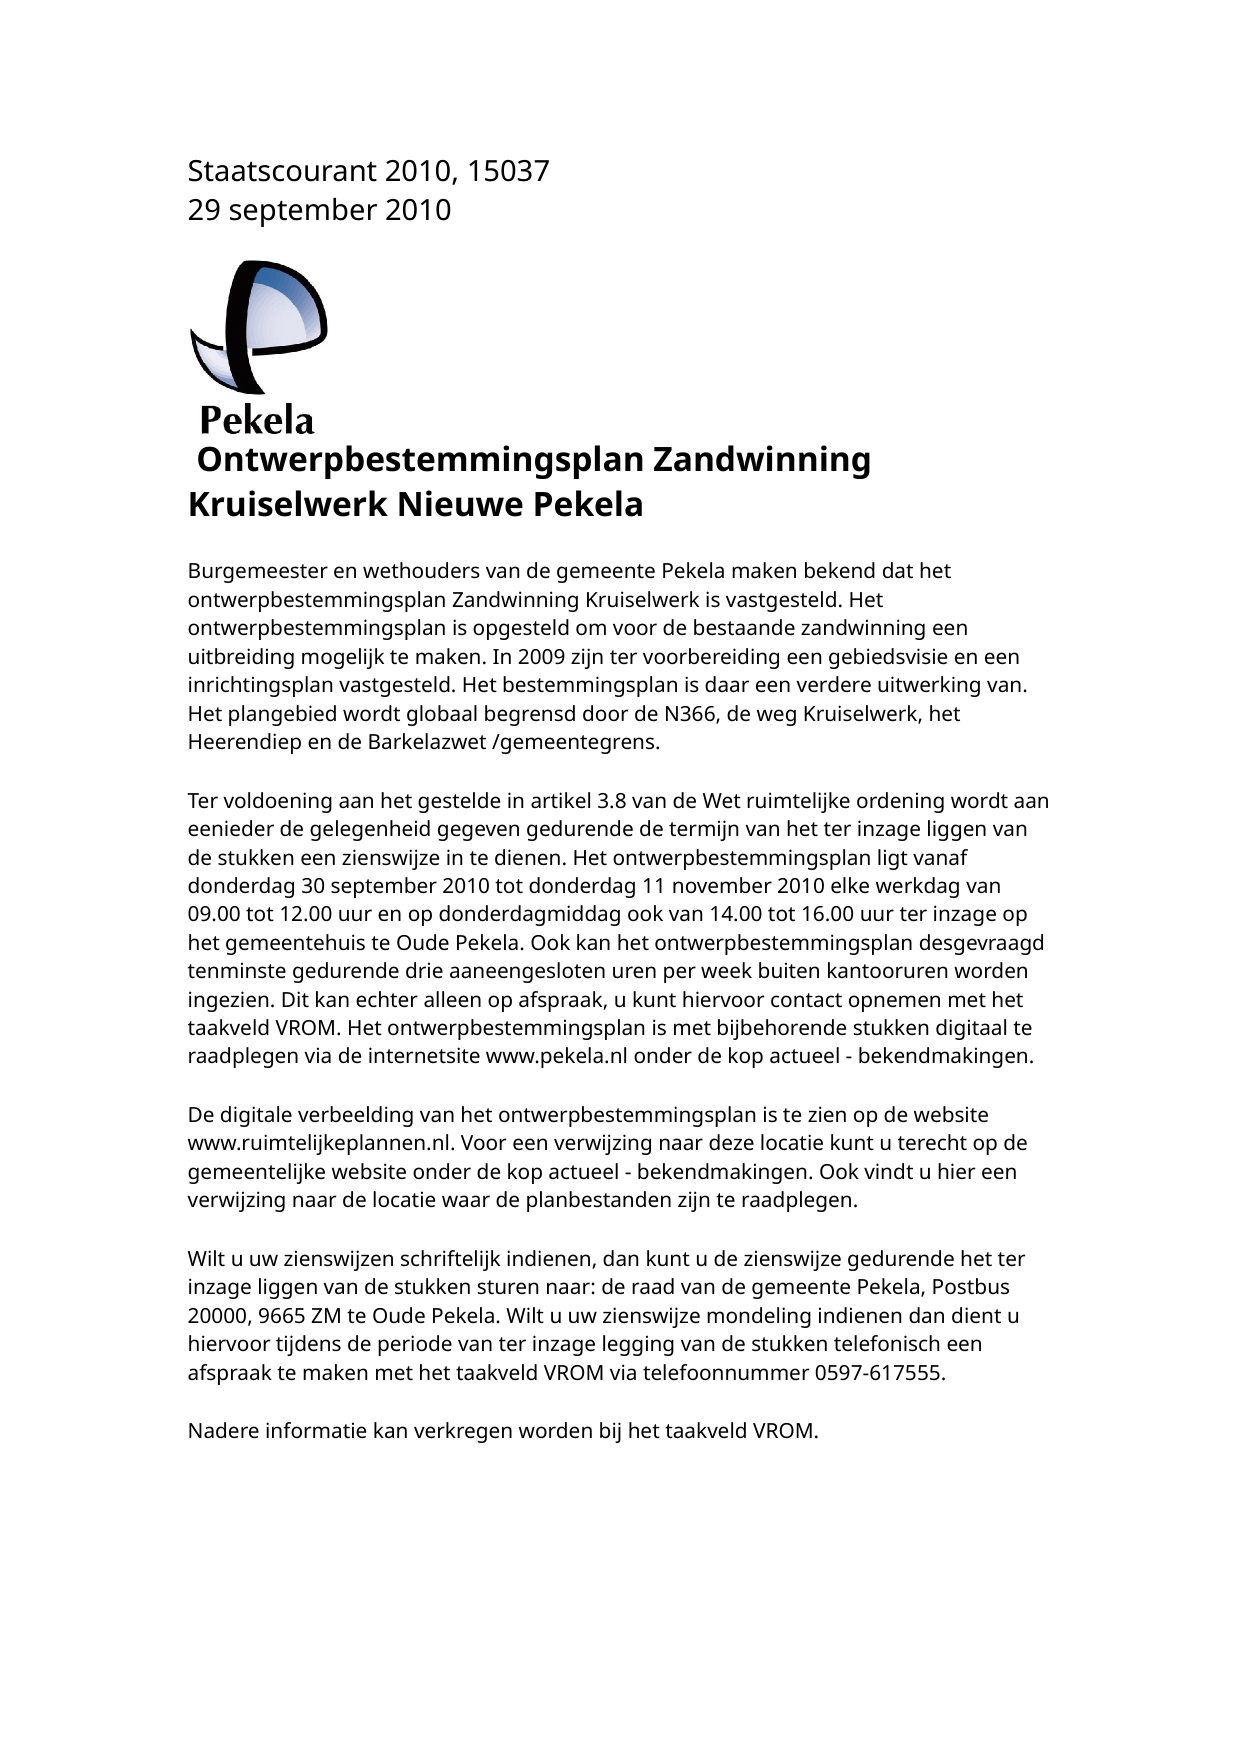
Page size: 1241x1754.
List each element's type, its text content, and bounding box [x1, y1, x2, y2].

picture [187, 258, 330, 436]
text Wilt u uw zienswijzen schriftelijk indienen, dan kunt u de zienswijze gedurende het ter inzage liggen van de stukken sturen naar: de raad van de gemeente Pekela, Postbus 20000, 9665 ZM te Oude Pekela. Wilt u uw zienswijze mondeling indienen dan dient u hiervoor tijdens de periode van ter inzage legging van de stukken telefonisch een afspraak te maken met het taakveld VROM via telefoonnummer 0597-617555. [187, 1244, 1053, 1386]
text Ter voldoening aan het gestelde in artikel 3.8 van de Wet ruimtelijke ordening wordt aan eenieder de gelegenheid gegeven gedurende de termijn van het ter inzage liggen van de stukken een zienswijze in te dienen. Het ontwerpbestemmingsplan ligt vanaf donderdag 30 september 2010 tot donderdag 11 november 2010 elke werkdag van 09.00 tot 12.00 uur en op donderdagmiddag ook van 14.00 tot 16.00 uur ter inzage op het gemeentehuis te Oude Pekela. Ook kan het ontwerpbestemmingsplan desgevraagd tenminste gedurende drie aaneengesloten uren per week buiten kantooruren worden ingezien. Dit kan echter alleen op afspraak, u kunt hiervoor contact opnemen met het taakveld VROM. Het ontwerpbestemmingsplan is met bijbehorende stukken digitaal te raadplegen via de internetsite www.pekela.nl onder de kop actueel - bekendmakingen. [187, 786, 1053, 1070]
text Nadere informatie kan verkregen worden bij het taakveld VROM. [187, 1416, 1053, 1444]
text De digitale verbeelding van het ontwerpbestemmingsplan is te zien op de website www.ruimtelijkeplannen.nl. Voor een verwijzing naar deze locatie kunt u terecht op de gemeentelijke website onder de kop actueel - bekendmakingen. Ook vindt u hier een verwijzing naar de locatie waar de planbestanden zijn te raadplegen. [187, 1100, 1053, 1214]
text Burgemeester en wethouders van de gemeente Pekela maken bekend dat het ontwerpbestemmingsplan Zandwinning Kruiselwerk is vastgesteld. Het ontwerpbestemmingsplan is opgesteld om voor de bestaande zandwinning een uitbreiding mogelijk te maken. In 2009 zijn ter voorbereiding een gebiedsvisie en een inrichtingsplan vastgesteld. Het bestemmingsplan is daar een verdere uitwerking van. Het plangebied wordt globaal begrensd door de N366, de weg Kruiselwerk, het Heerendiep en de Barkelazwet /gemeentegrens. [187, 557, 1053, 756]
subtitle Ontwerpbestemmingsplan Zandwinning Kruiselwerk Nieuwe Pekela [187, 271, 1053, 527]
text Staatscourant 2010, 15037 [187, 150, 1053, 190]
text 29 september 2010 [187, 190, 1053, 229]
